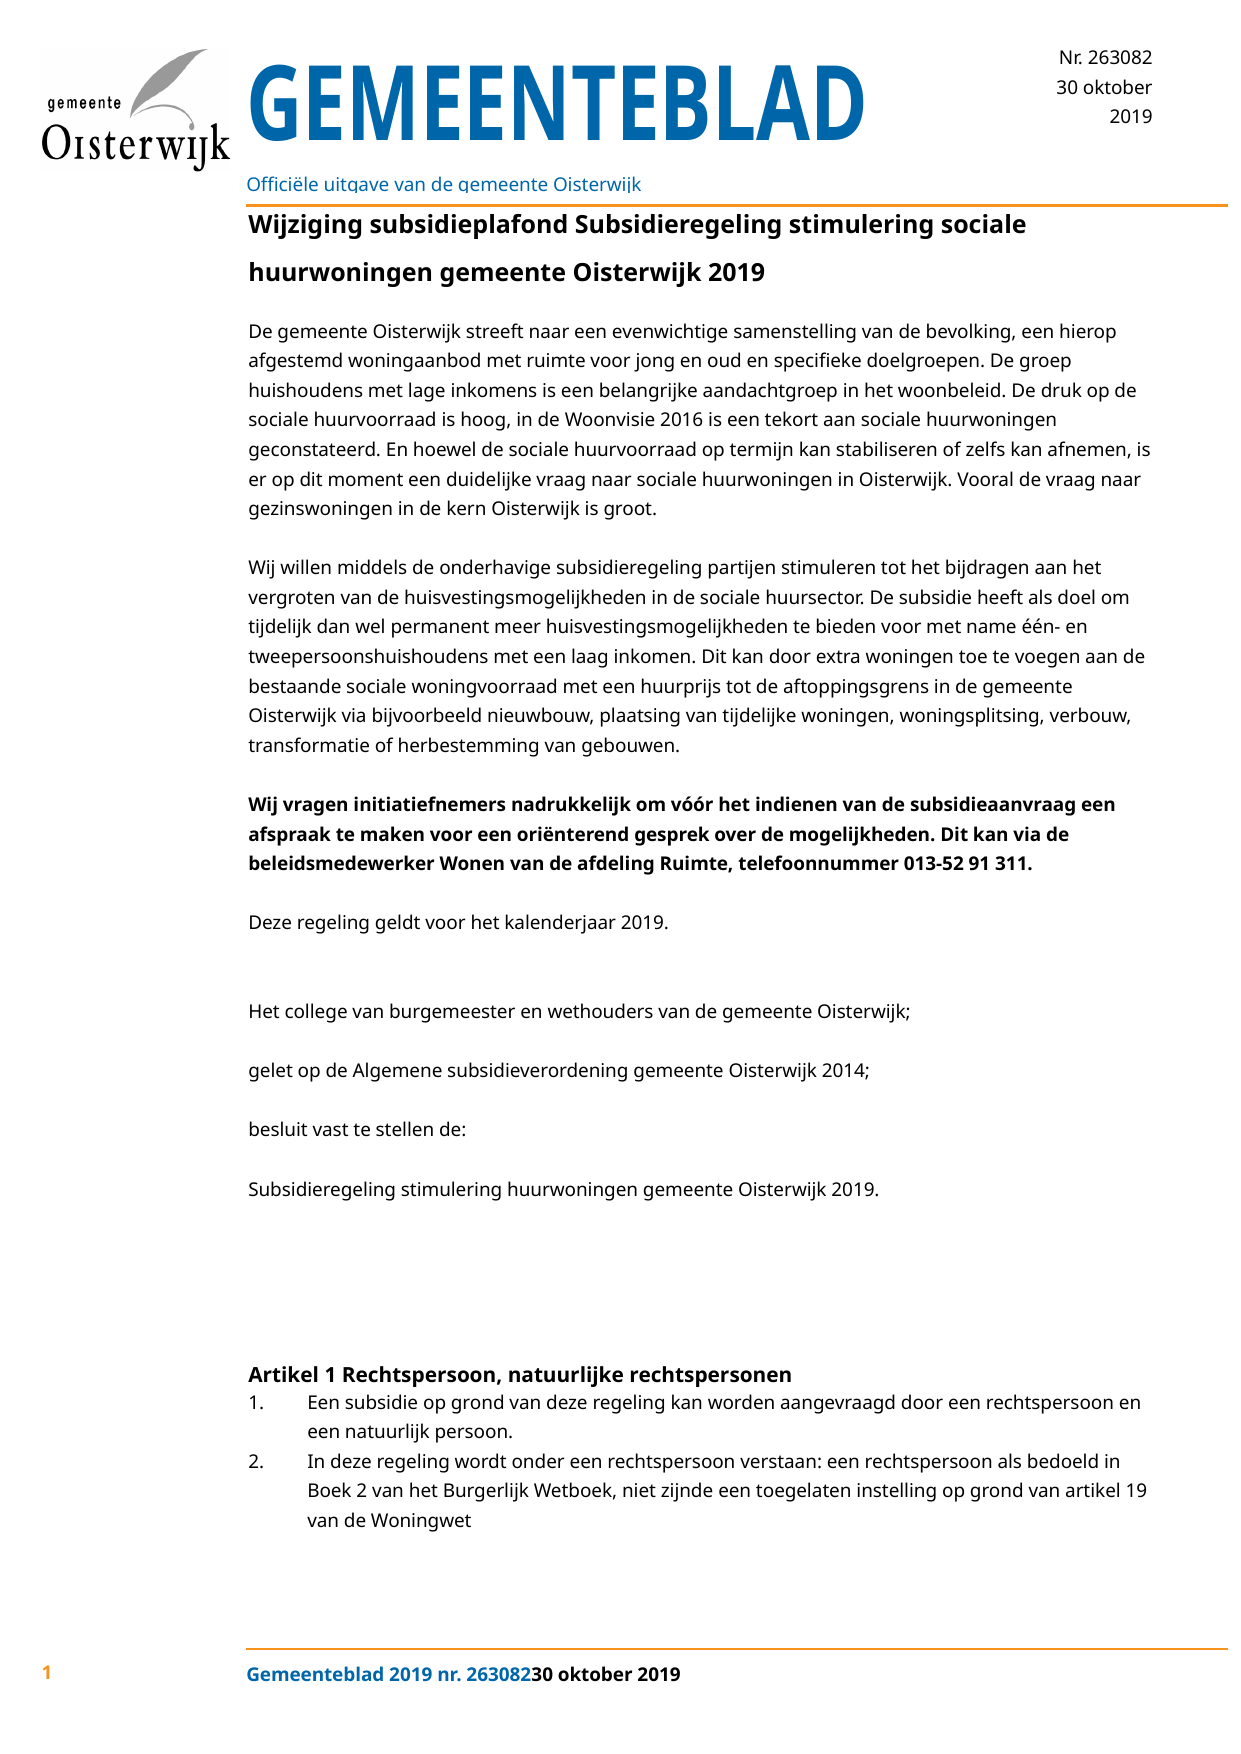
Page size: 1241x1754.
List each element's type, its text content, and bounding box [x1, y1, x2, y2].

text Artikel 1 Rechtspersoon, natuurlijke rechtspersonen [248, 1360, 1152, 1389]
text De gemeente Oisterwijk streeft naar een evenwichtige samenstelling van de bevolking, een hierop afgestemd woningaanbod met ruimte voor jong en oud en specifieke doelgroepen. De groep huishoudens met lage inkomens is een belangrijke aandachtgroep in het woonbeleid. De druk op de sociale huurvoorraad is hoog, in de Woonvisie 2016 is een tekort aan sociale huurwoningen geconstateerd. En hoewel de sociale huurvoorraad op termijn kan stabiliseren of zelfs kan afnemen, is er op dit moment een duidelijke vraag naar sociale huurwoningen in Oisterwijk. Vooral de vraag naar gezinswoningen in de kern Oisterwijk is groot. [248, 318, 1152, 521]
picture [41, 47, 231, 172]
text Het college van burgemeester en wethouders van de gemeente Oisterwijk; [248, 998, 1152, 1024]
text Wij willen middels de onderhavige subsidieregeling partijen stimuleren tot het bijdragen aan het vergroten van de huisvestingsmogelijkheden in de sociale huursector. De subsidie heeft als doel om tijdelijk dan wel permanent meer huisvestingsmogelijkheden te bieden voor met name één- en tweepersoonshuishoudens met een laag inkomen. Dit kan door extra woningen toe te voegen aan de bestaande sociale woningvoorraad met een huurprijs tot de aftoppingsgrens in de gemeente Oisterwijk via bijvoorbeeld nieuwbouw, plaatsing van tijdelijke woningen, woningsplitsing, verbouw, transformatie of herbestemming van gebouwen. [248, 554, 1152, 758]
text Deze regeling geldt voor het kalenderjaar 2019. [248, 909, 1152, 935]
list Een subsidie op grond van deze regeling kan worden aangevraagd door een rechtspersoon en een natuurlijk persoon. [248, 1389, 1152, 1444]
text Subsidieregeling stimulering huurwoningen gemeente Oisterwijk 2019. [248, 1176, 1152, 1202]
text gelet op de Algemene subsidieverordening gemeente Oisterwijk 2014; [248, 1057, 1152, 1083]
text besluit vast te stellen de: [248, 1117, 1152, 1142]
text Wij vragen initiatiefnemers nadrukkelijk om vóór het indienen van de subsidieaanvraag een afspraak te maken voor een oriënterend gesprek over de mogelijkheden. Dit kan via de beleidsmedewerker Wonen van de afdeling Ruimte, telefoonnummer 013-52 91 311. [248, 791, 1152, 876]
list In deze regeling wordt onder een rechtspersoon verstaan: een rechtspersoon als bedoeld in Boek 2 van het Burgerlijk Wetboek, niet zijnde een toegelaten instelling op grond van artikel 19 van de Woningwet [248, 1448, 1152, 1533]
text Wijziging subsidieplafond Subsidieregeling stimulering sociale huurwoningen gemeente Oisterwijk 2019 [248, 207, 1152, 288]
